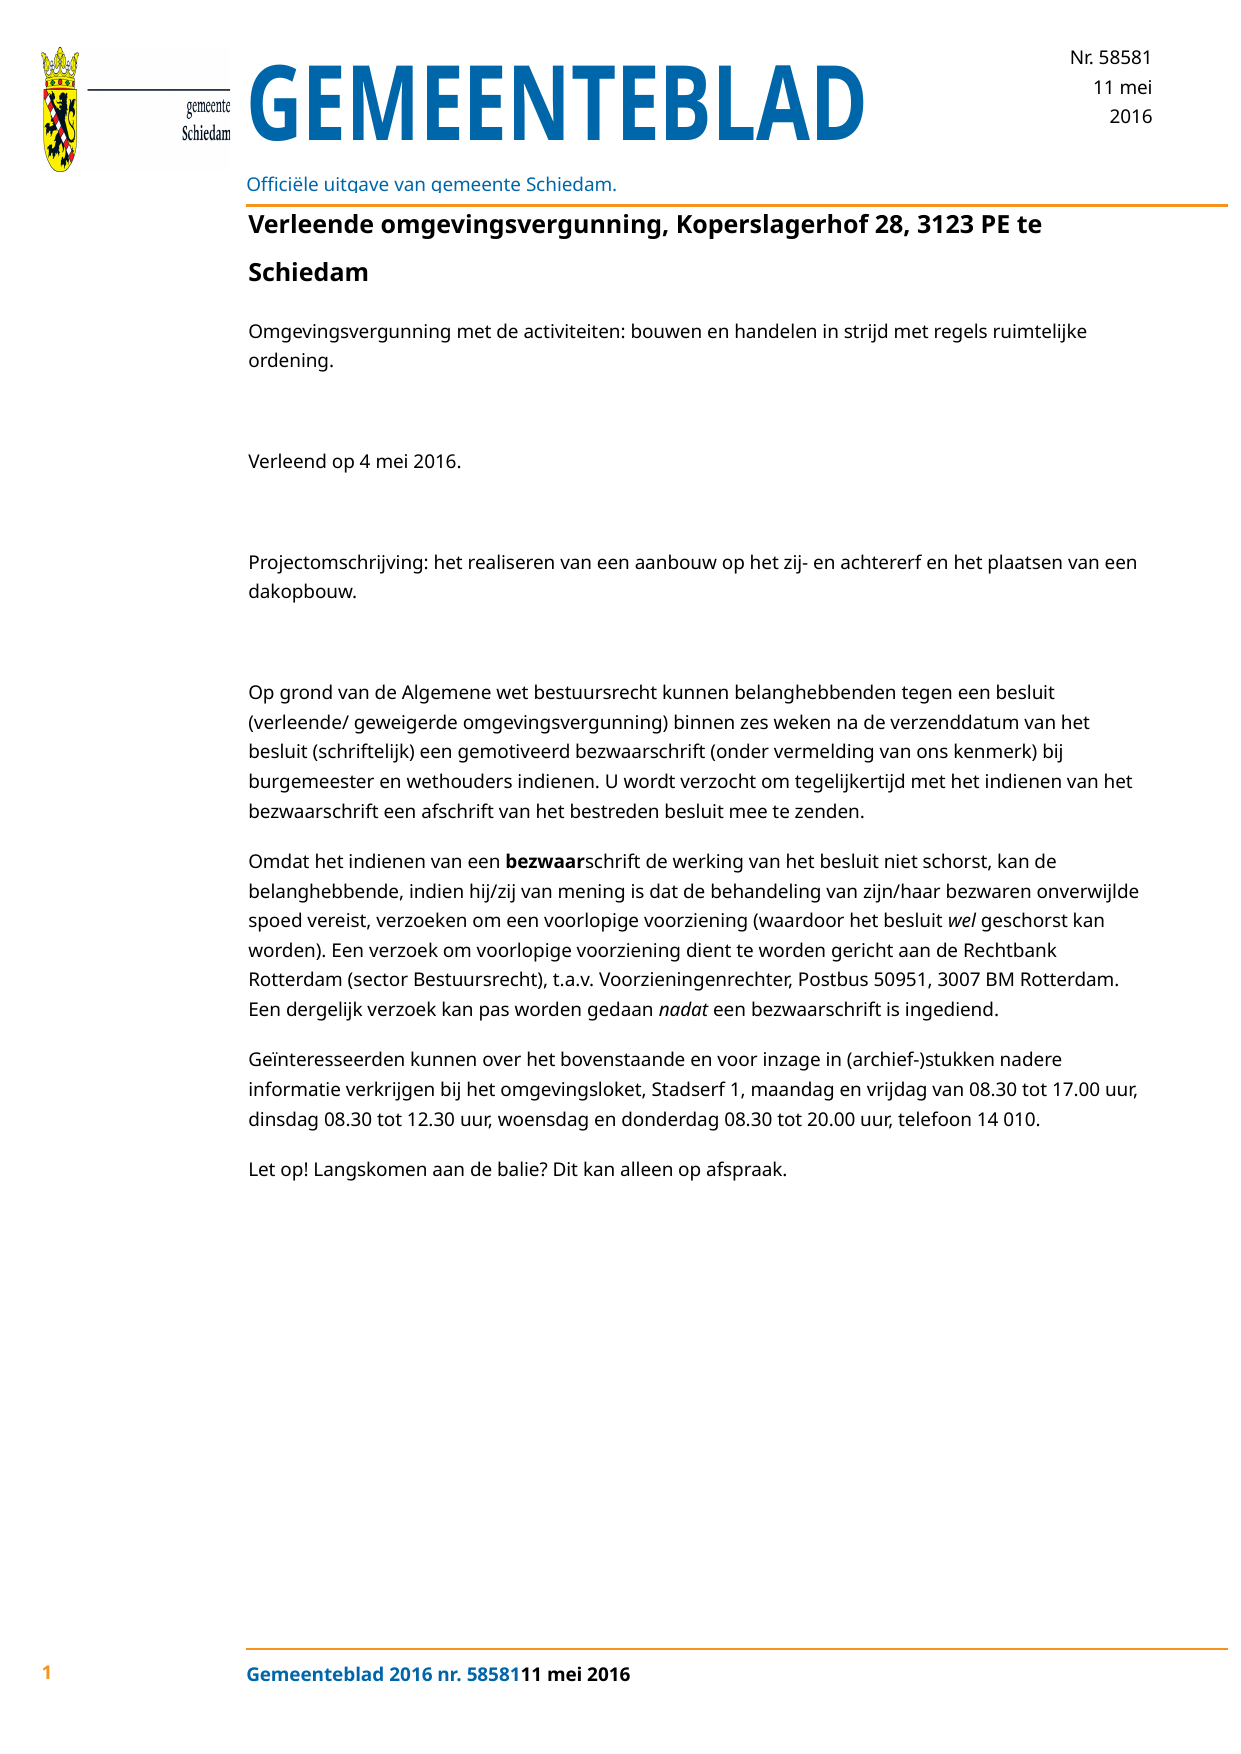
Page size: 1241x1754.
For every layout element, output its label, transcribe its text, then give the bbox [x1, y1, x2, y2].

text Omgevingsvergunning met de activiteiten: bouwen en handelen in strijd met regels ruimtelijke ordening. [248, 318, 1152, 373]
text Op grond van de Algemene wet bestuursrecht kunnen belanghebbenden tegen een besluit (verleende/ geweigerde omgevingsvergunning) binnen zes weken na de verzenddatum van het besluit (schriftelijk) een gemotiveerd bezwaarschrift (onder vermelding van ons kenmerk) bij burgemeester en wethouders indienen. U wordt verzocht om tegelijkertijd met het indienen van het bezwaarschrift een afschrift van het bestreden besluit mee te zenden. [248, 679, 1152, 824]
text Geïnteresseerden kunnen over het bovenstaande en voor inzage in (archief-)stukken nadere informatie verkrijgen bij het omgevingsloket, Stadserf 1, maandag en vrijdag van 08.30 tot 17.00 uur, dinsdag 08.30 tot 12.30 uur, woensdag en donderdag 08.30 tot 20.00 uur, telefoon 14 010. [248, 1047, 1152, 1132]
text Verleend op 4 mei 2016. [248, 448, 1152, 474]
picture [41, 47, 231, 172]
text Projectomschrijving: het realiseren van een aanbouw op het zij- en achtererf en het plaatsen van een dakopbouw. [248, 549, 1152, 604]
text Omdat het indienen van een bezwaarschrift de werking van het besluit niet schorst, kan de belanghebbende, indien hij/zij van mening is dat de behandeling van zijn/haar bezwaren onverwijlde spoed vereist, verzoeken om een voorlopige voorziening (waardoor het besluit wel geschorst kan worden). Een verzoek om voorlopige voorziening dient te worden gericht aan de Rechtbank Rotterdam (sector Bestuursrecht), t.a.v. Voorzieningenrechter, Postbus 50951, 3007 BM Rotterdam. Een dergelijk verzoek kan pas worden gedaan nadat een bezwaarschrift is ingediend. [248, 848, 1152, 1022]
text Verleende omgevingsvergunning, Koperslagerhof 28, 3123 PE te Schiedam [248, 207, 1152, 288]
text Let op! Langskomen aan de balie? Dit kan alleen op afspraak. [248, 1156, 1152, 1182]
